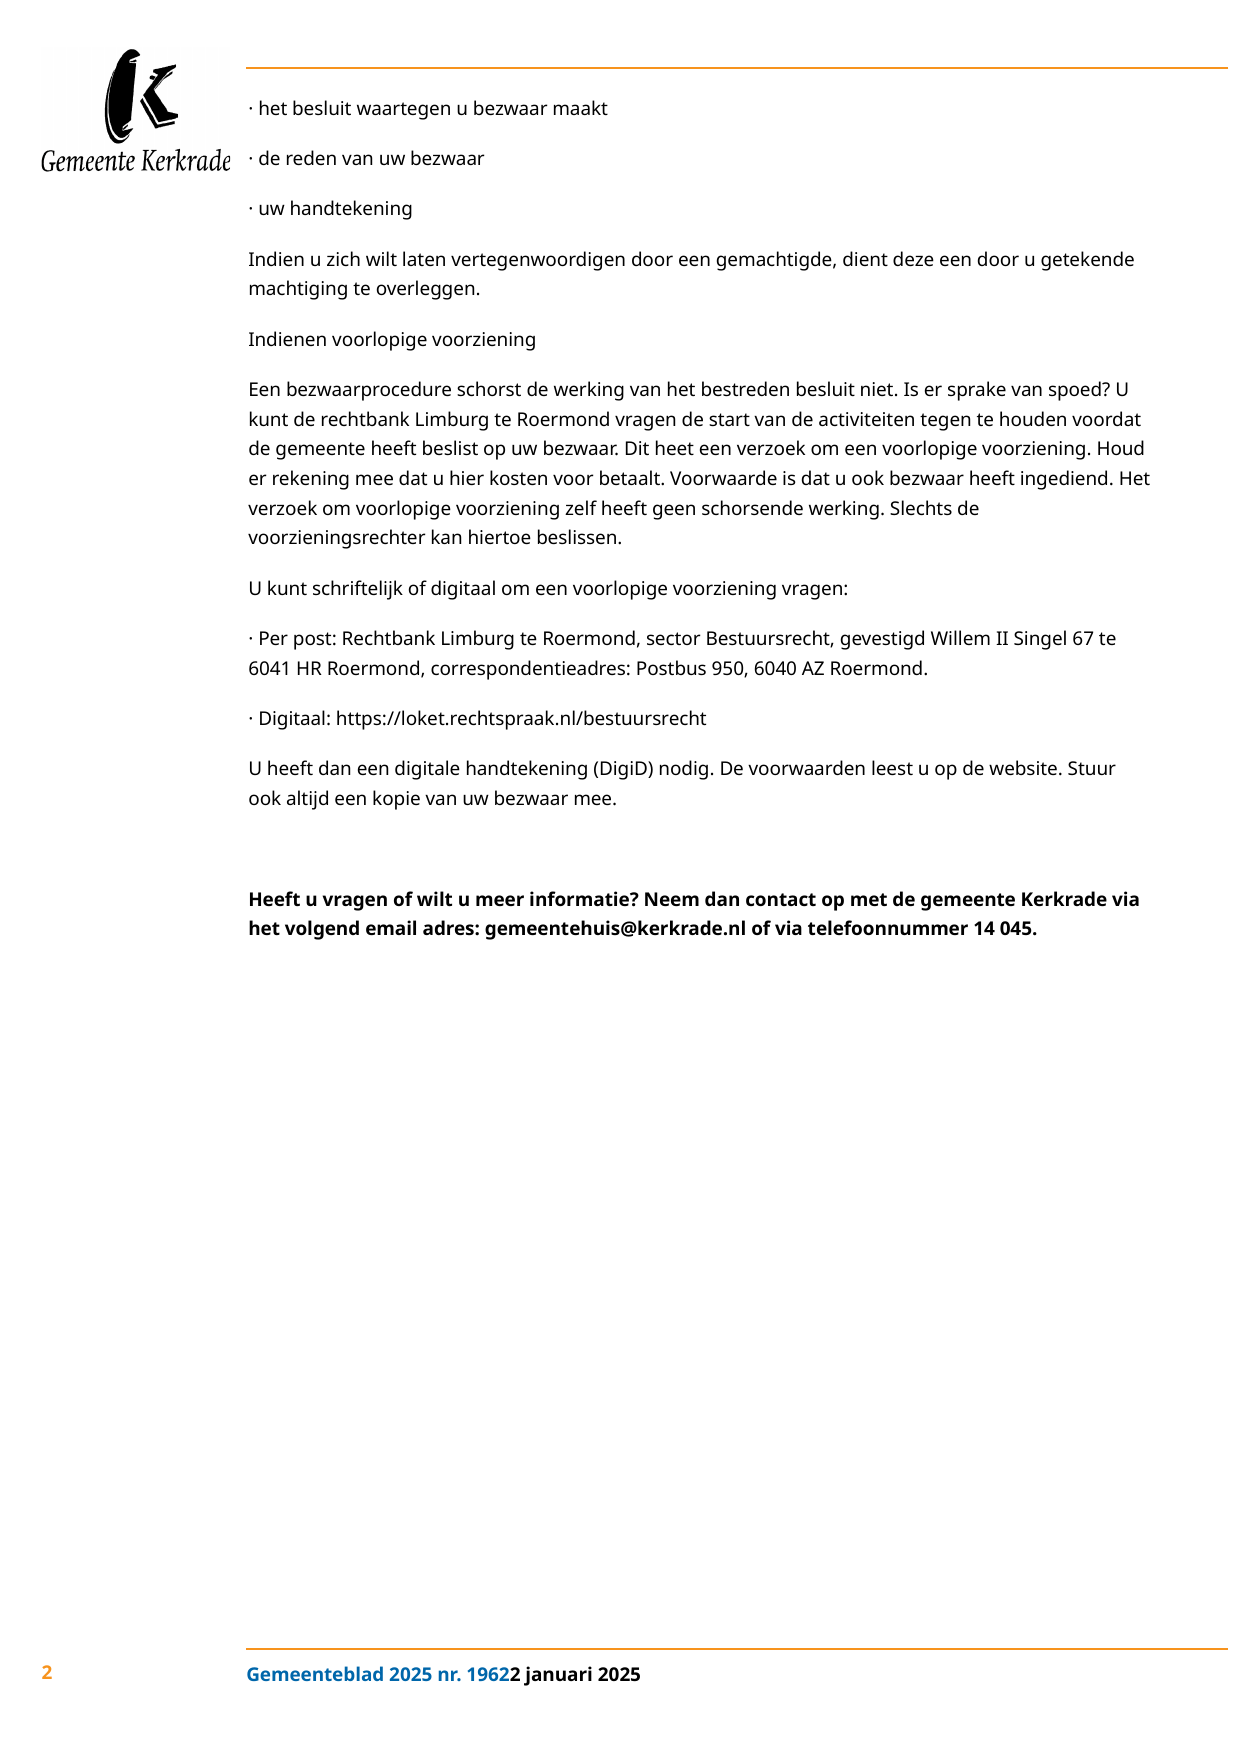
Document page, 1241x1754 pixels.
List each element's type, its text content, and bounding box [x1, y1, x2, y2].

picture [41, 47, 231, 172]
text · de reden van uw bezwaar [248, 145, 1152, 171]
text · het besluit waartegen u bezwaar maakt [248, 95, 1152, 121]
text · uw handtekening [248, 196, 1152, 221]
text Heeft u vragen of wilt u meer informatie? Neem dan contact op met de gemeente Kerkrade via het volgend email adres: gemeentehuis@kerkrade.nl of via telefoonnummer 14 045. [248, 886, 1152, 941]
text Indienen voorlopige voorziening [248, 326, 1152, 352]
text · Per post: Rechtbank Limburg te Roermond, sector Bestuursrecht, gevestigd Willem II Singel 67 te 6041 HR Roermond, correspondentieadres: Postbus 950, 6040 AZ Roermond. [248, 625, 1152, 681]
text Indien u zich wilt laten vertegenwoordigen door een gemachtigde, dient deze een door u getekende machtiging te overleggen. [248, 246, 1152, 301]
text · Digitaal: https://loket.rechtspraak.nl/bestuursrecht [248, 705, 1152, 731]
text U kunt schriftelijk of digitaal om een voorlopige voorziening vragen: [248, 575, 1152, 601]
text Een bezwaarprocedure schorst de werking van het bestreden besluit niet. Is er sprake van spoed? U kunt de rechtbank Limburg te Roermond vragen de start van de activiteiten tegen te houden voordat de gemeente heeft beslist op uw bezwaar. Dit heet een verzoek om een voorlopige voorziening. Houd er rekening mee dat u hier kosten voor betaalt. Voorwaarde is dat u ook bezwaar heeft ingediend. Het verzoek om voorlopige voorziening zelf heeft geen schorsende werking. Slechts de voorzieningsrechter kan hiertoe beslissen. [248, 376, 1152, 550]
text U heeft dan een digitale handtekening (DigiD) nodig. De voorwaarden leest u op de website. Stuur ook altijd een kopie van uw bezwaar mee. [248, 756, 1152, 811]
